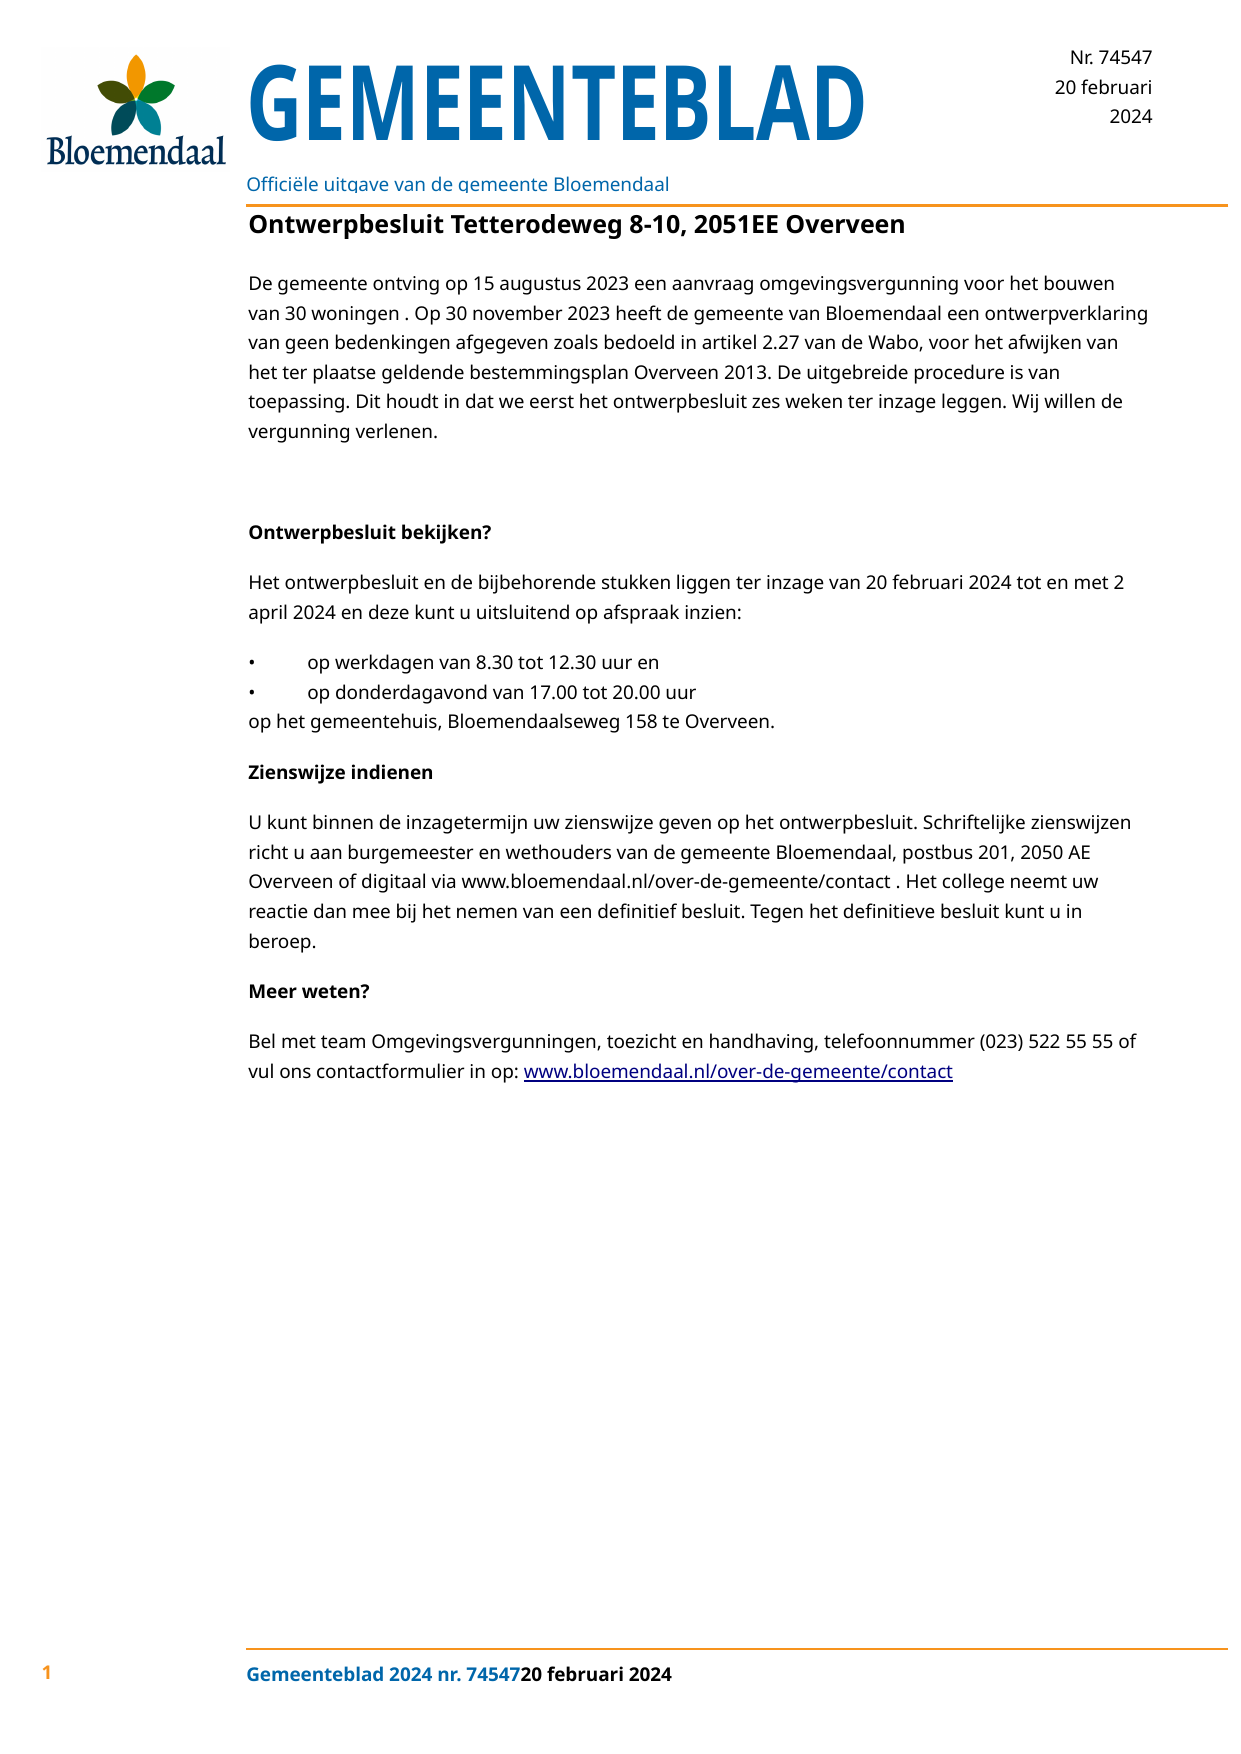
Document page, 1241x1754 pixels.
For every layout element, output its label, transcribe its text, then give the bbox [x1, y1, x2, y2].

picture [41, 47, 231, 172]
text De gemeente ontving op 15 augustus 2023 een aanvraag omgevingsvergunning voor het bouwen van 30 woningen . Op 30 november 2023 heeft de gemeente van Bloemendaal een ontwerpverklaring van geen bedenkingen afgegeven zoals bedoeld in artikel 2.27 van de Wabo, voor het afwijken van het ter plaatse geldende bestemmingsplan Overveen 2013. De uitgebreide procedure is van toepassing. Dit houdt in dat we eerst het ontwerpbesluit zes weken ter inzage leggen. Wij willen de vergunning verlenen. [248, 270, 1152, 444]
text op het gemeentehuis, Bloemendaalseweg 158 te Overveen. [248, 709, 1152, 734]
text U kunt binnen de inzagetermijn uw zienswijze geven op het ontwerpbesluit. Schriftelijke zienswijzen richt u aan burgemeester en wethouders van de gemeente Bloemendaal, postbus 201, 2050 AE Overveen of digitaal via www.bloemendaal.nl/over-de-gemeente/contact . Het college neemt uw reactie dan mee bij het nemen van een definitief besluit. Tegen het definitieve besluit kunt u in beroep. [248, 809, 1152, 953]
text Meer weten? [248, 978, 1152, 1004]
list op werkdagen van 8.30 tot 12.30 uur en [248, 649, 1152, 675]
text Ontwerpbesluit bekijken? [248, 519, 1152, 545]
list op donderdagavond van 17.00 tot 20.00 uur [248, 679, 1152, 705]
text Bel met team Omgevingsvergunningen, toezicht en handhaving, telefoonnummer (023) 522 55 55 of vul ons contactformulier in op: www.bloemendaal.nl/over-de-gemeente/contact [248, 1029, 1152, 1084]
text Ontwerpbesluit Tetterodeweg 8-10, 2051EE Overveen [248, 207, 1152, 241]
text Zienswijze indienen [248, 759, 1152, 785]
text Het ontwerpbesluit en de bijbehorende stukken liggen ter inzage van 20 februari 2024 tot en met 2 april 2024 en deze kunt u uitsluitend op afspraak inzien: [248, 569, 1152, 625]
